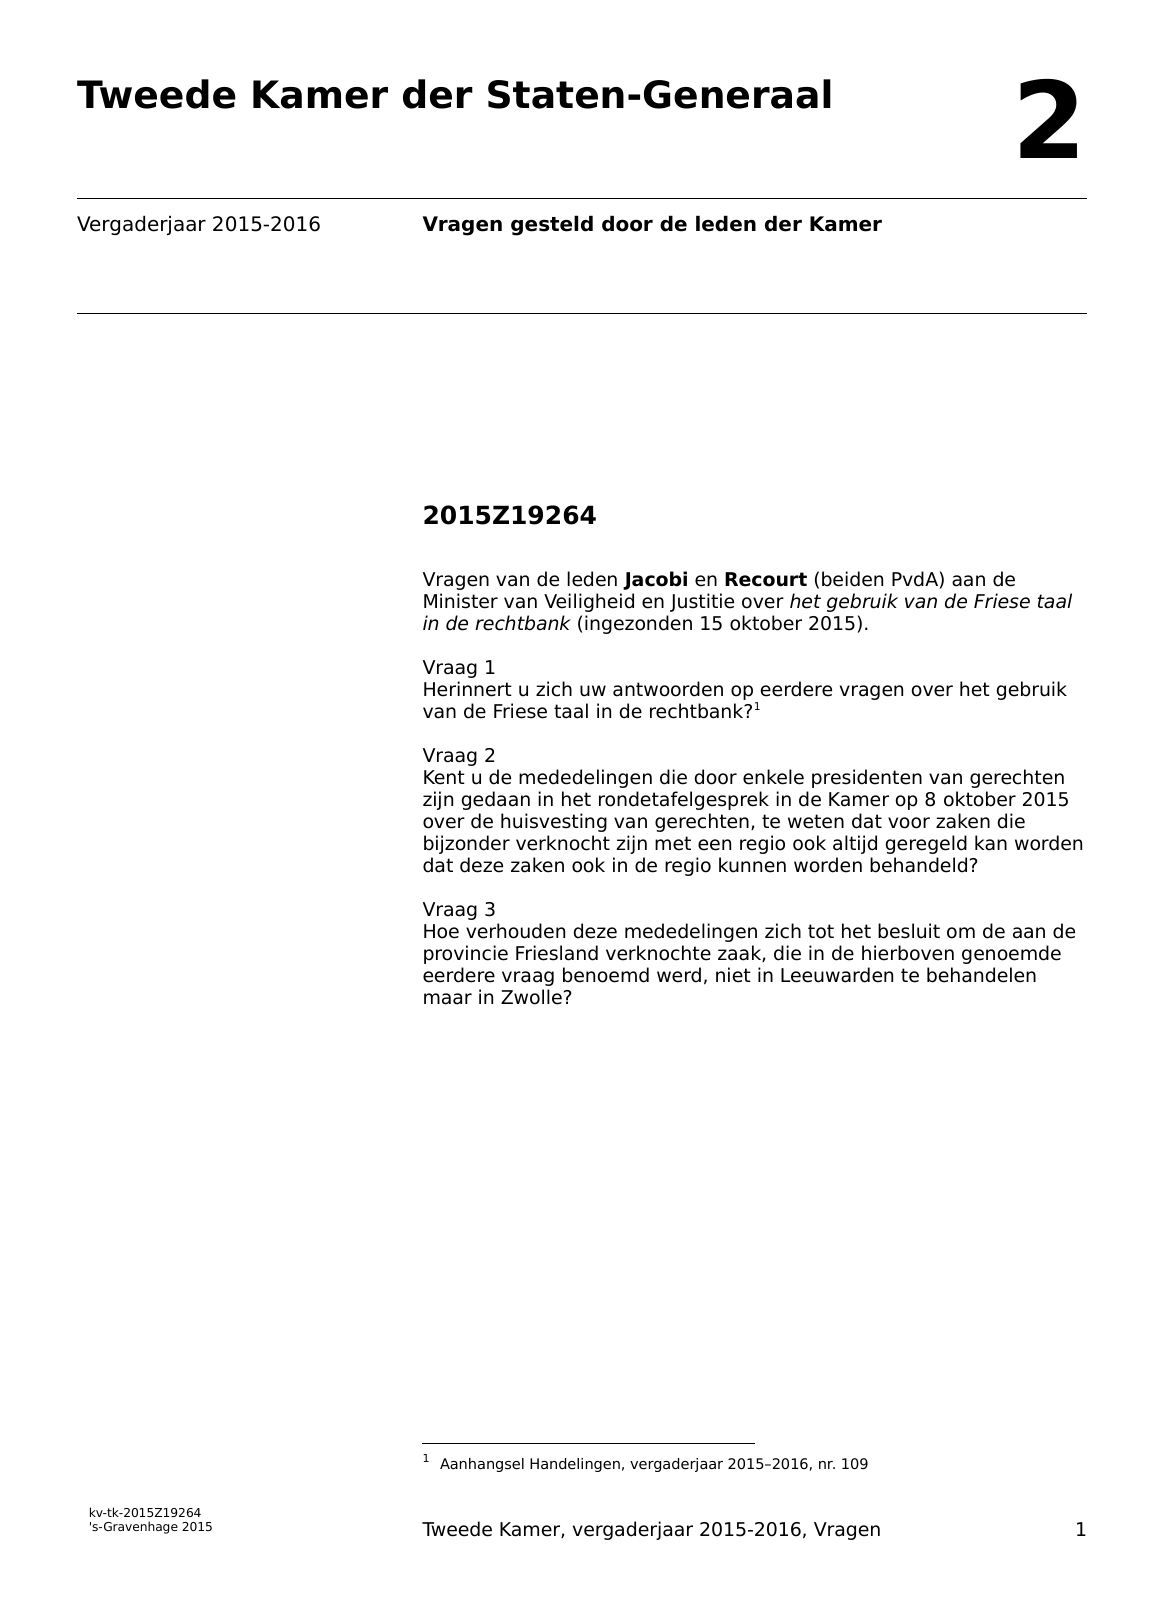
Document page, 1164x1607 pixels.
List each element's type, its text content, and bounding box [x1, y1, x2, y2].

text kv-tk-2015Z19264 [88, 1506, 323, 1520]
text Vraag 3 [422, 899, 1087, 921]
text Vraag 2 [422, 745, 1087, 767]
text 's-Gravenhage 2015 [88, 1520, 323, 1534]
table_header Tweede Kamer der Staten-Generaal [77, 59, 886, 198]
text Vraag 1 [422, 657, 1087, 679]
text Kent u de mededelingen die door enkele presidenten van gerechten zijn gedaan in het rondetafelgesprek in de Kamer op 8 oktober 2015 over de huisvesting van gerechten, te weten dat voor zaken die bijzonder verknocht zijn met een regio ook altijd geregeld kan worden dat deze zaken ook in de regio kunnen worden behandeld? [422, 767, 1087, 877]
table_header 2 [886, 59, 1087, 198]
text Hoe verhouden deze mededelingen zich tot het besluit om de aan de provincie Friesland verknochte zaak, die in de hierboven genoemde eerdere vraag benoemd werd, niet in Leeuwarden te behandelen maar in Zwolle? [422, 921, 1087, 1009]
table_cell Vragen gesteld door de leden der Kamer [422, 199, 1087, 313]
text 2015Z19264 [422, 501, 1087, 531]
text Herinnert u zich uw antwoorden op eerdere vragen over het gebruik van de Friese taal in de rechtbank? [422, 679, 1087, 723]
table_cell Vergaderjaar 2015-2016 [77, 199, 422, 313]
text Vragen van de leden Jacobi en Recourt (beiden PvdA) aan de Minister van Veiligheid en Justitie over het gebruik van de Friese taal in de rechtbank (ingezonden 15 oktober 2015). [422, 569, 1087, 635]
text Aanhangsel Handelingen, vergaderjaar 2015–2016, nr. 109 [422, 1452, 1087, 1474]
